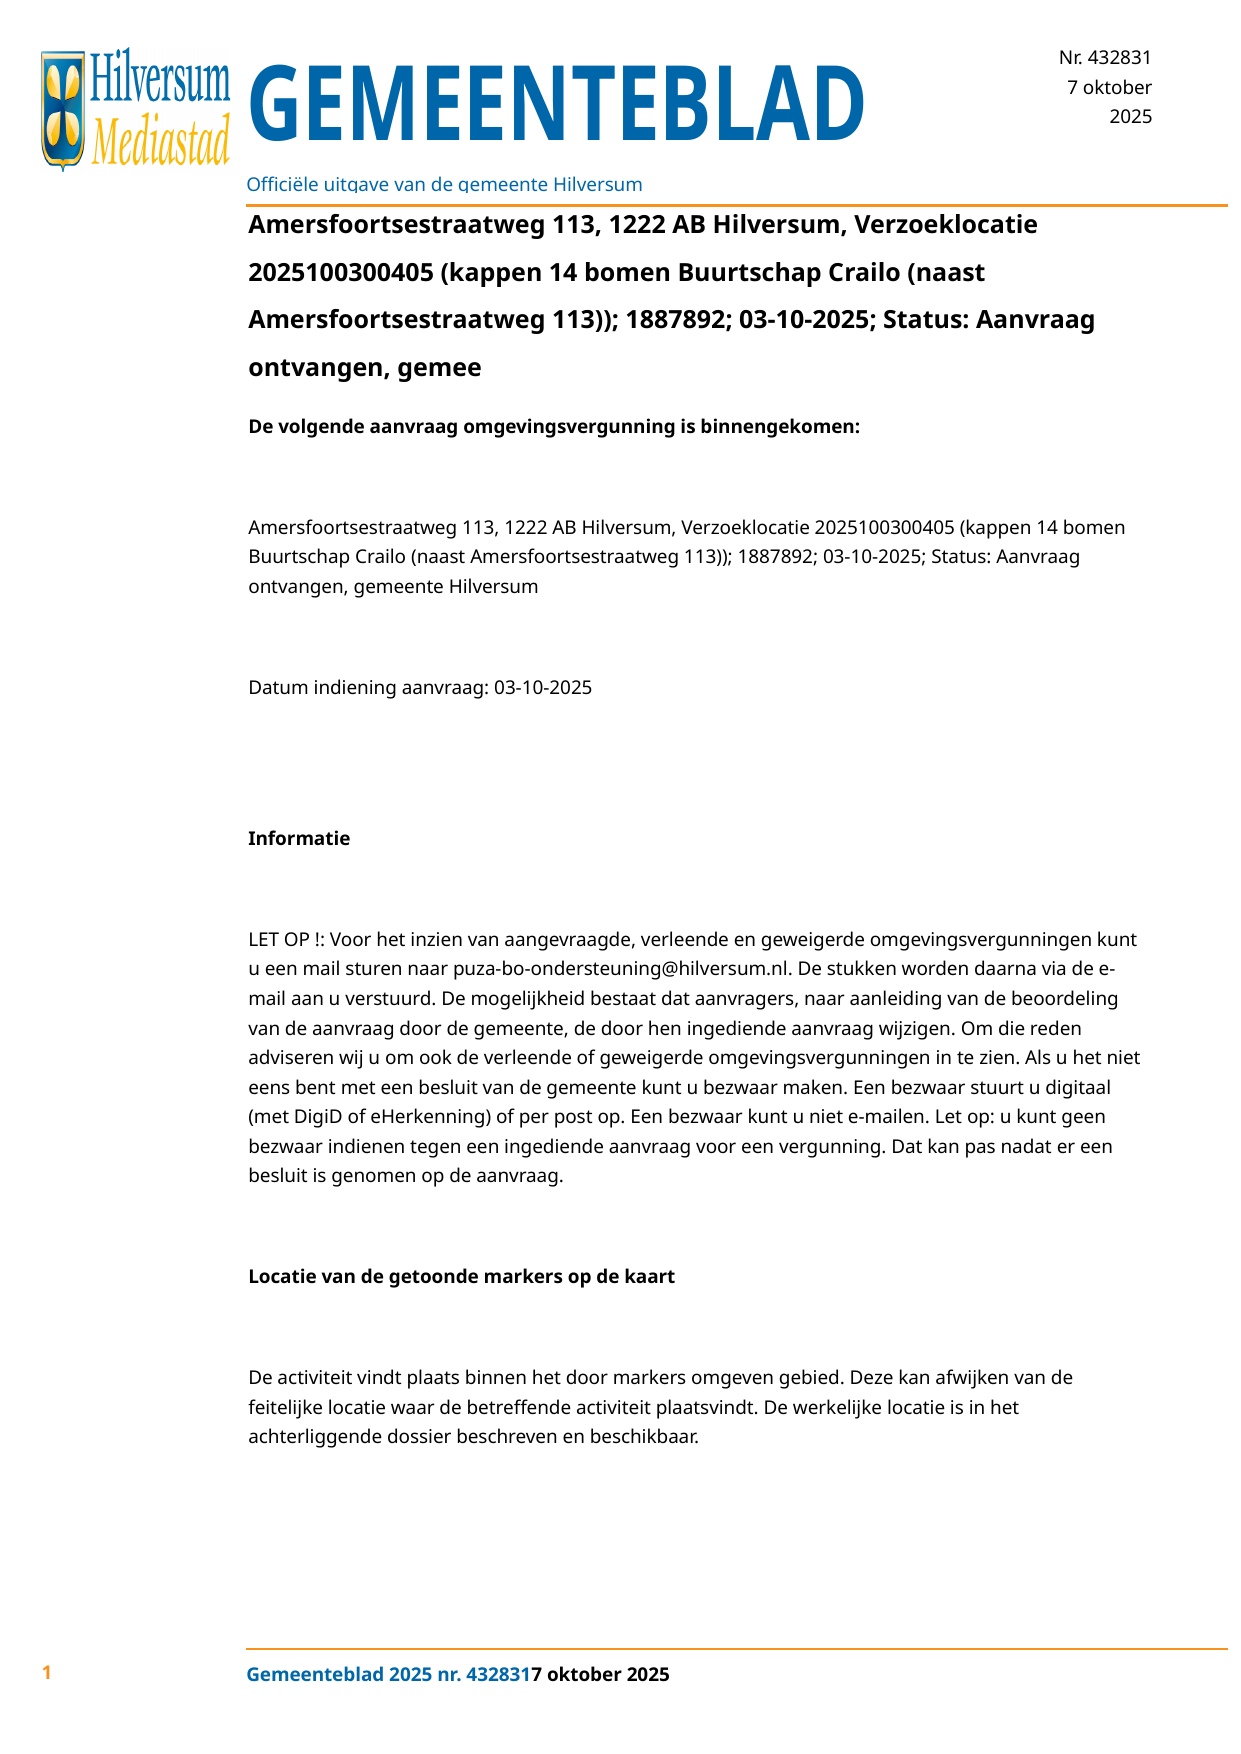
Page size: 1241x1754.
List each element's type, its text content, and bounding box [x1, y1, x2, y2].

text Locatie van de getoonde markers op de kaart [248, 1263, 1152, 1289]
picture [41, 47, 231, 172]
text Informatie [248, 825, 1152, 851]
text LET OP !: Voor het inzien van aangevraagde, verleende en geweigerde omgevingsvergunningen kunt u een mail sturen naar puza-bo-ondersteuning@hilversum.nl. De stukken worden daarna via de e-mail aan u verstuurd. De mogelijkheid bestaat dat aanvragers, naar aanleiding van de beoordeling van de aanvraag door de gemeente, de door hen ingediende aanvraag wijzigen. Om die reden adviseren wij u om ook de verleende of geweigerde omgevingsvergunningen in te zien. Als u het niet eens bent met een besluit van de gemeente kunt u bezwaar maken. Een bezwaar stuurt u digitaal (met DigiD of eHerkenning) of per post op. Een bezwaar kunt u niet e-mailen. Let op: u kunt geen bezwaar indienen tegen een ingediende aanvraag voor een vergunning. Dat kan pas nadat er een besluit is genomen op de aanvraag. [248, 926, 1152, 1188]
text Amersfoortsestraatweg 113, 1222 AB Hilversum, Verzoeklocatie 2025100300405 (kappen 14 bomen Buurtschap Crailo (naast Amersfoortsestraatweg 113)); 1887892; 03-10-2025; Status: Aanvraag ontvangen, gemee [248, 207, 1152, 384]
text De activiteit vindt plaats binnen het door markers omgeven gebied. Deze kan afwijken van de feitelijke locatie waar de betreffende activiteit plaatsvindt. De werkelijke locatie is in het achterliggende dossier beschreven en beschikbaar. [248, 1364, 1152, 1449]
text De volgende aanvraag omgevingsvergunning is binnengekomen: [248, 413, 1152, 439]
text Datum indiening aanvraag: 03-10-2025 [248, 674, 1152, 700]
text Amersfoortsestraatweg 113, 1222 AB Hilversum, Verzoeklocatie 2025100300405 (kappen 14 bomen Buurtschap Crailo (naast Amersfoortsestraatweg 113)); 1887892; 03-10-2025; Status: Aanvraag ontvangen, gemeente Hilversum [248, 514, 1152, 599]
